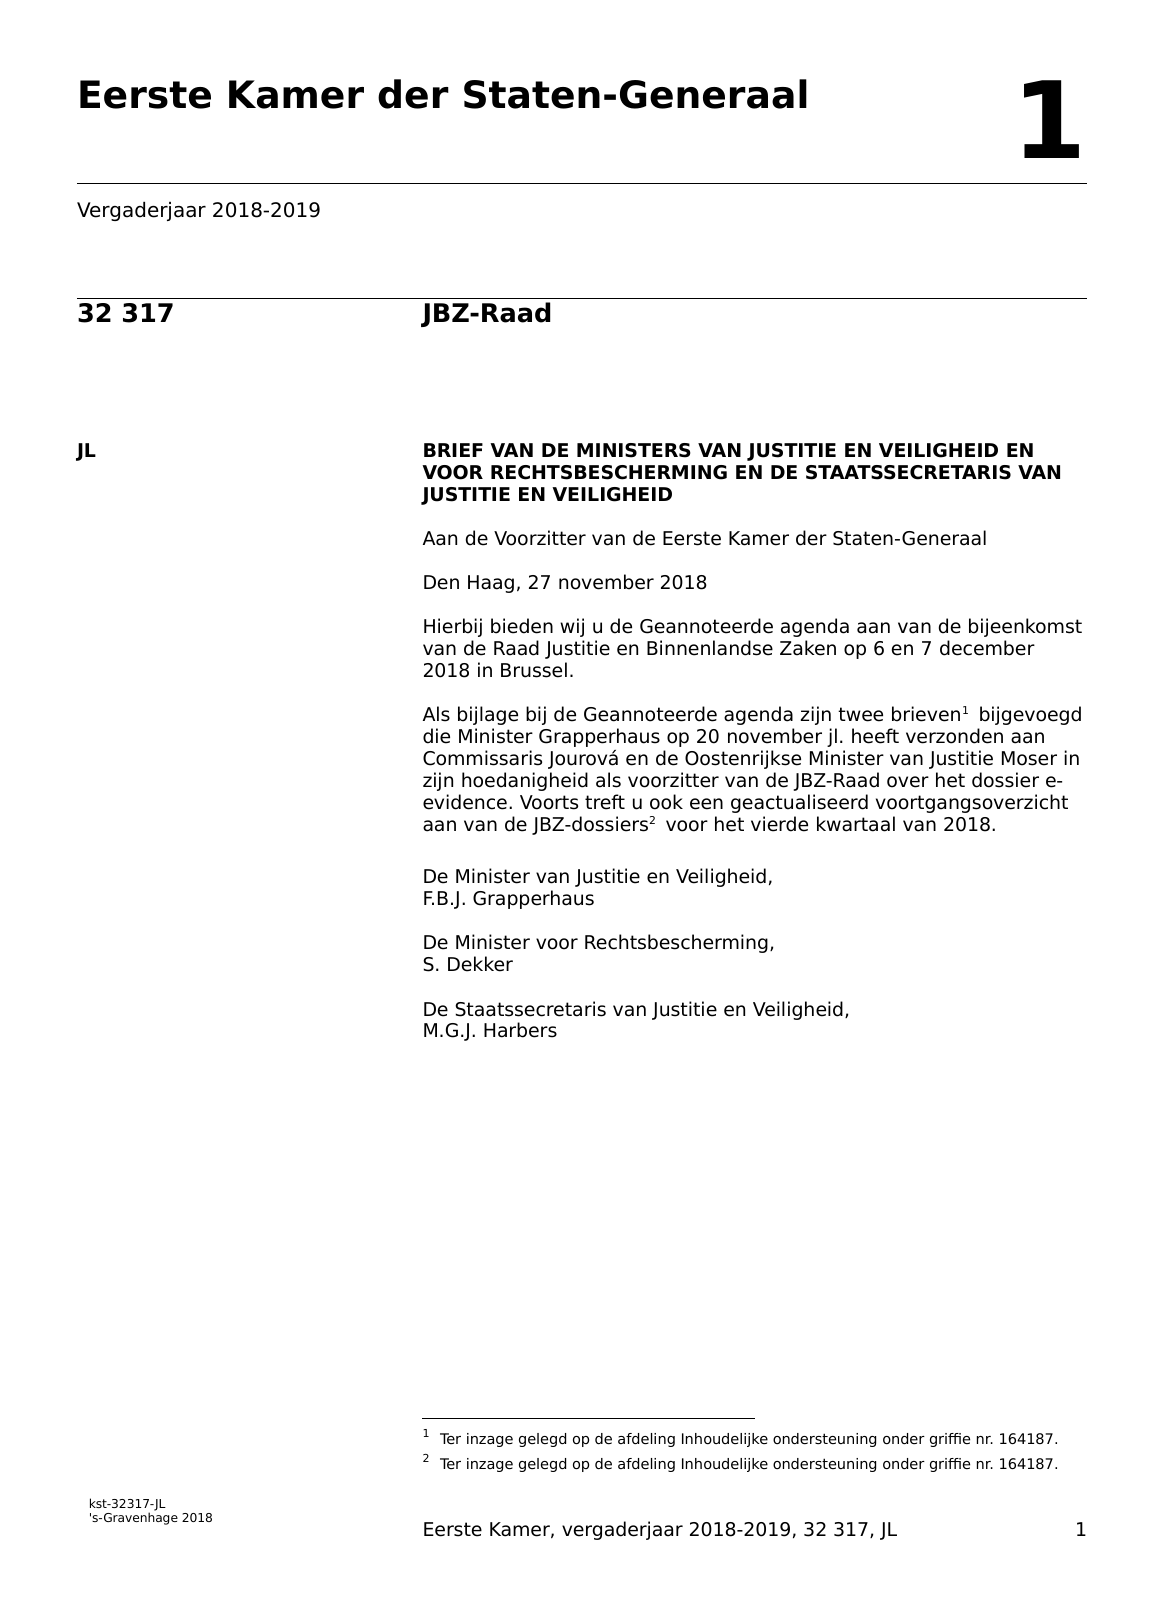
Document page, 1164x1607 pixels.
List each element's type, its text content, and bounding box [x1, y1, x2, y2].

text Den Haag, 27 november 2018 [422, 572, 1087, 594]
text Hierbij bieden wij u de Geannoteerde agenda aan van de bijeenkomst van de Raad Justitie en Binnenlandse Zaken op 6 en 7 december 2018 in Brussel. [422, 616, 1087, 682]
text 's-Gravenhage 2018 [88, 1511, 323, 1525]
text kst-32317-JL [88, 1497, 323, 1511]
text Aan de Voorzitter van de Eerste Kamer der Staten-Generaal [422, 528, 1087, 550]
table_header 1 [886, 59, 1087, 183]
text Ter inzage gelegd op de afdeling Inhoudelijke ondersteuning onder griffie nr. 164187. [422, 1452, 1087, 1474]
text Ter inzage gelegd op de afdeling Inhoudelijke ondersteuning onder griffie nr. 164187. [422, 1427, 1087, 1449]
text De Staatssecretaris van Justitie en Veiligheid, M.G.J. Harbers [422, 998, 1087, 1042]
subtitle JL BRIEF VAN DE MINISTERS VAN JUSTITIE EN VEILIGHEID EN VOOR RECHTSBESCHERMING EN DE STAATSSECRETARIS VAN JUSTITIE EN VEILIGHEID [77, 440, 1087, 506]
text De Minister voor Rechtsbescherming, S. Dekker [422, 932, 1087, 976]
text Als bijlage bij de Geannoteerde agenda zijn twee brieven bijgevoegd die Minister Grapperhaus op 20 november jl. heeft verzonden aan Commissaris Jourová en de Oostenrijkse Minister van Justitie Moser in zijn hoedanigheid als voorzitter van de JBZ-Raad over het dossier e-evidence. Voorts treft u ook een geactualiseerd voortgangsoverzicht aan van de JBZ-dossiers voor het vierde kwartaal van 2018. [422, 704, 1087, 836]
table_header Eerste Kamer der Staten-Generaal [77, 59, 886, 183]
subtitle 32 317 JBZ-Raad [77, 299, 1087, 329]
table_cell Vergaderjaar 2018-2019 [77, 184, 1087, 298]
text De Minister van Justitie en Veiligheid, F.B.J. Grapperhaus [422, 866, 1087, 910]
